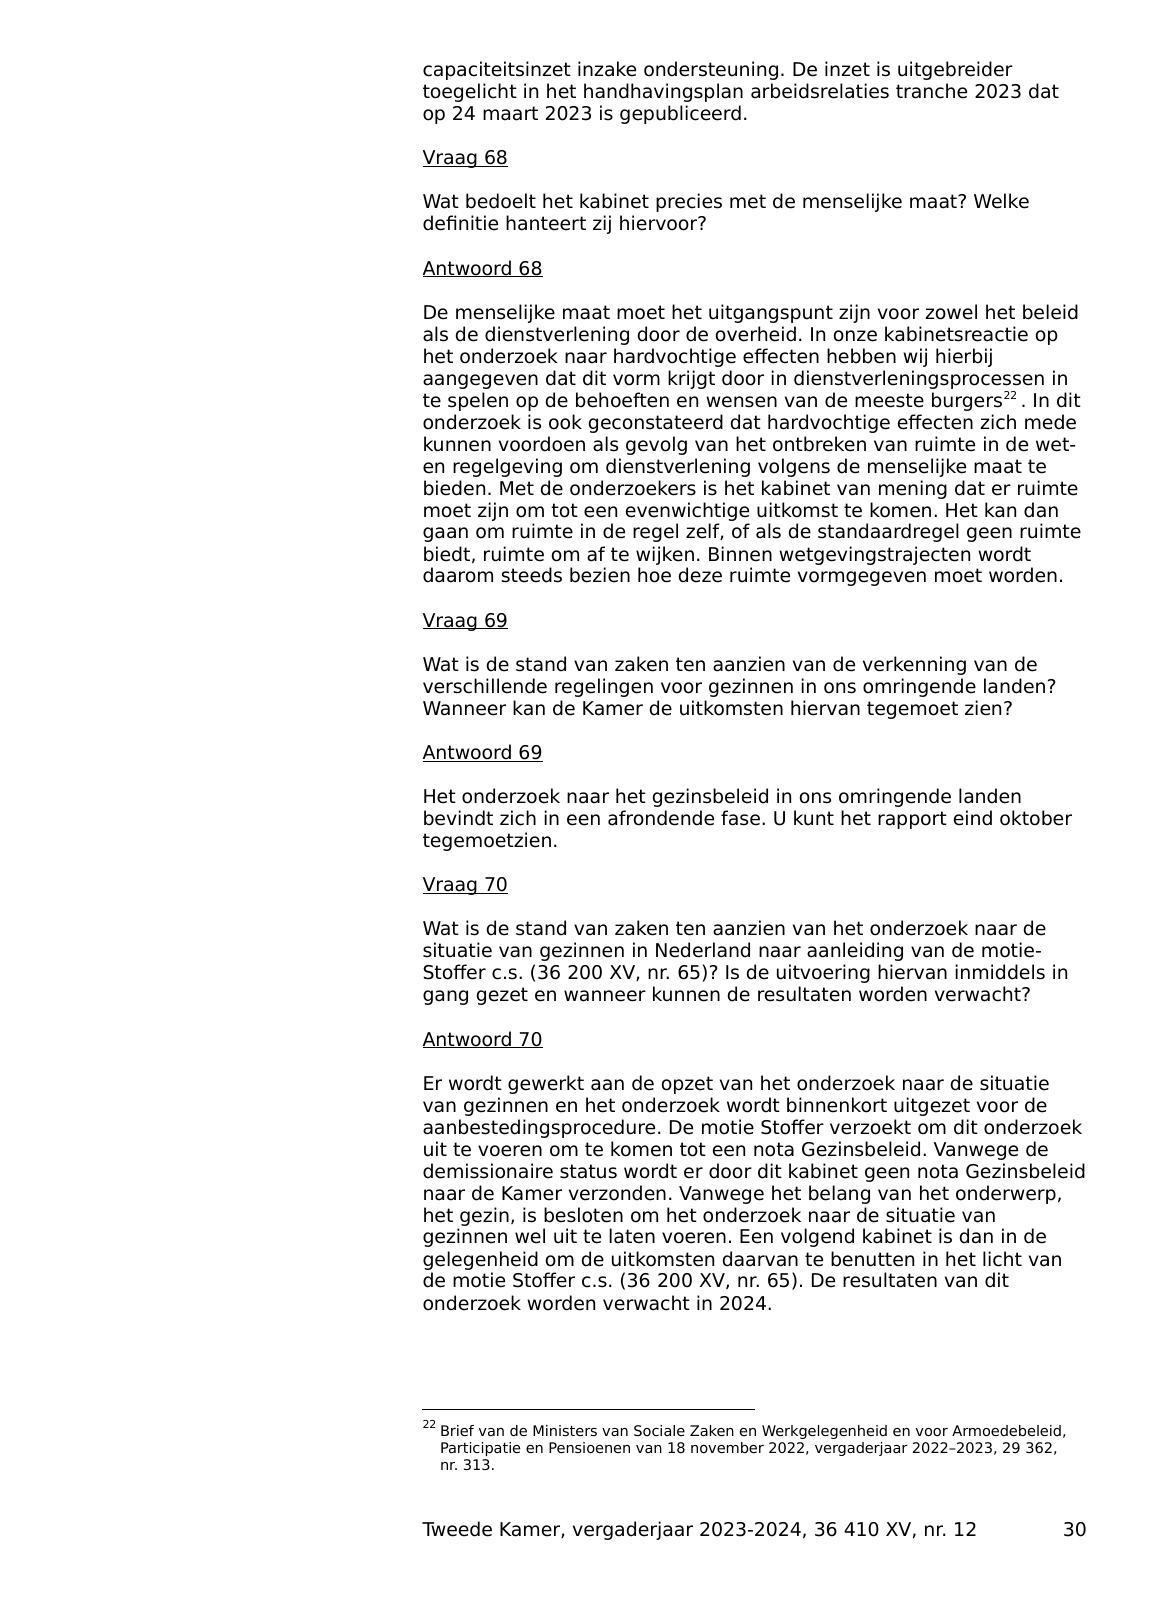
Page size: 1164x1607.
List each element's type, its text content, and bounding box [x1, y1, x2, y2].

text Brief van de Ministers van Sociale Zaken en Werkgelegenheid en voor Armoedebeleid, Participatie en Pensioenen van 18 november 2022, vergaderjaar 2022–2023, 29 362, nr. 313. [422, 1418, 1087, 1474]
text Wat is de stand van zaken ten aanzien van het onderzoek naar de situatie van gezinnen in Nederland naar aanleiding van de motie-Stoffer c.s. (36 200 XV, nr. 65)? Is de uitvoering hiervan inmiddels in gang gezet en wanneer kunnen de resultaten worden verwacht? [422, 918, 1087, 1006]
subtitle Vraag 70 [422, 874, 1087, 896]
text De menselijke maat moet het uitgangspunt zijn voor zowel het beleid als de dienstverlening door de overheid. In onze kabinetsreactie op het onderzoek naar hardvochtige effecten hebben wij hierbij aangegeven dat dit vorm krijgt door in dienstverleningsprocessen in te spelen op de behoeften en wensen van de meeste burgers. In dit onderzoek is ook geconstateerd dat hardvochtige effecten zich mede kunnen voordoen als gevolg van het ontbreken van ruimte in de wet- en regelgeving om dienstverlening volgens de menselijke maat te bieden. Met de onderzoekers is het kabinet van mening dat er ruimte moet zijn om tot een evenwichtige uitkomst te komen. Het kan dan gaan om ruimte in de regel zelf, of als de standaardregel geen ruimte biedt, ruimte om af te wijken. Binnen wetgevingstrajecten wordt daarom steeds bezien hoe deze ruimte vormgegeven moet worden. [422, 302, 1087, 587]
subtitle Vraag 69 [422, 609, 1087, 632]
subtitle Antwoord 68 [422, 257, 1087, 279]
text Er wordt gewerkt aan de opzet van het onderzoek naar de situatie van gezinnen en het onderzoek wordt binnenkort uitgezet voor de aanbestedingsprocedure. De motie Stoffer verzoekt om dit onderzoek uit te voeren om te komen tot een nota Gezinsbeleid. Vanwege de demissionaire status wordt er door dit kabinet geen nota Gezinsbeleid naar de Kamer verzonden. Vanwege het belang van het onderwerp, het gezin, is besloten om het onderzoek naar de situatie van gezinnen wel uit te laten voeren. Een volgend kabinet is dan in de gelegenheid om de uitkomsten daarvan te benutten in het licht van de motie Stoffer c.s. (36 200 XV, nr. 65). De resultaten van dit onderzoek worden verwacht in 2024. [422, 1073, 1087, 1314]
subtitle Antwoord 69 [422, 742, 1087, 764]
text Wat is de stand van zaken ten aanzien van de verkenning van de verschillende regelingen voor gezinnen in ons omringende landen? Wanneer kan de Kamer de uitkomsten hiervan tegemoet zien? [422, 654, 1087, 720]
subtitle Vraag 68 [422, 147, 1087, 169]
text Wat bedoelt het kabinet precies met de menselijke maat? Welke definitie hanteert zij hiervoor? [422, 191, 1087, 235]
text capaciteitsinzet inzake ondersteuning. De inzet is uitgebreider toegelicht in het handhavingsplan arbeidsrelaties tranche 2023 dat op 24 maart 2023 is gepubliceerd. [422, 59, 1087, 125]
subtitle Antwoord 70 [422, 1028, 1087, 1050]
text Het onderzoek naar het gezinsbeleid in ons omringende landen bevindt zich in een afrondende fase. U kunt het rapport eind oktober tegemoetzien. [422, 786, 1087, 852]
